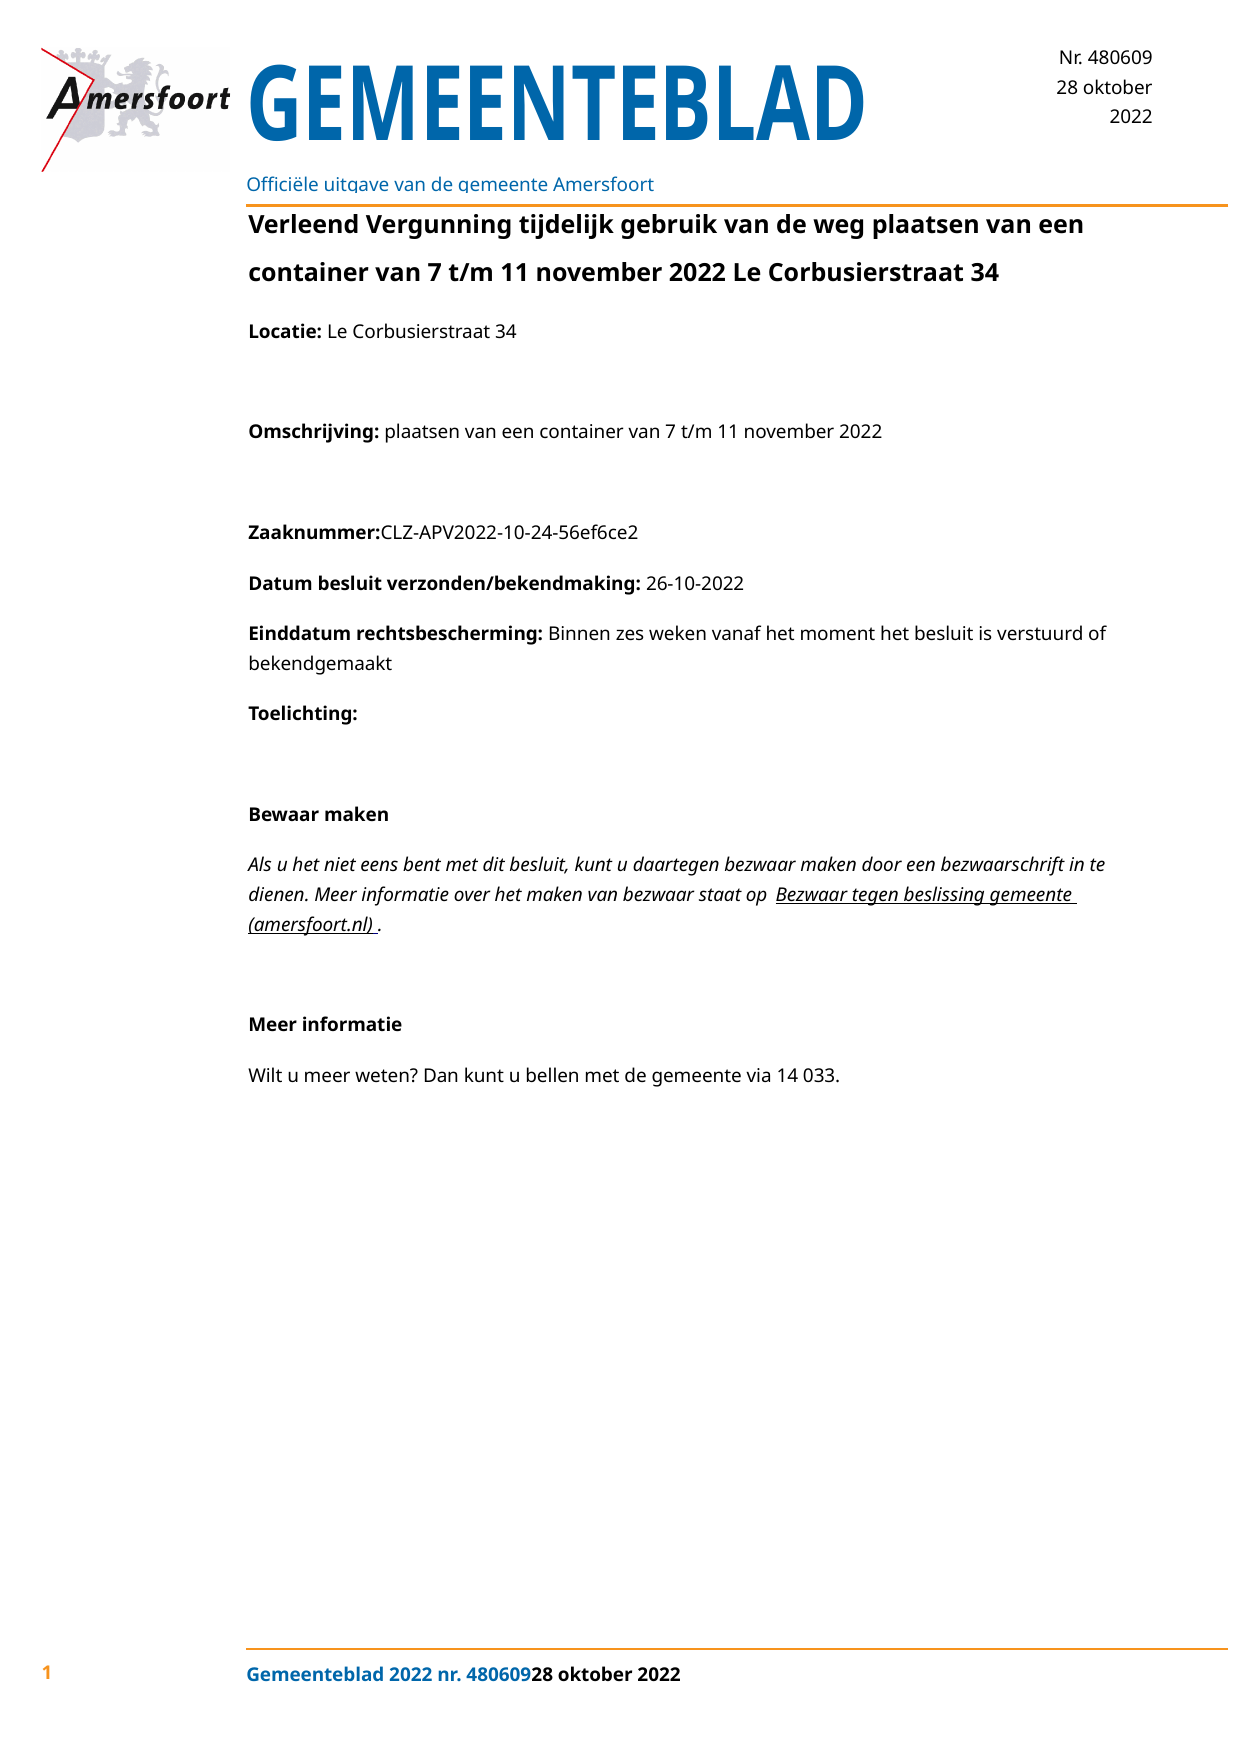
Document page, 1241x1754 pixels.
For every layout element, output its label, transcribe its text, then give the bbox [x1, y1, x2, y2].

text Omschrijving: plaatsen van een container van 7 t/m 11 november 2022 [248, 419, 1152, 444]
text Bewaar maken [248, 801, 1152, 827]
text Verleend Vergunning tijdelijk gebruik van de weg plaatsen van een container van 7 t/m 11 november 2022 Le Corbusierstraat 34 [248, 207, 1152, 288]
text Wilt u meer weten? Dan kunt u bellen met de gemeente via 14 033. [248, 1062, 1152, 1088]
text Meer informatie [248, 1012, 1152, 1037]
text Locatie: Le Corbusierstraat 34 [248, 318, 1152, 344]
text Zaaknummer:CLZ-APV2022-10-24-56ef6ce2 [248, 519, 1152, 545]
text Toelichting: [248, 700, 1152, 726]
picture [41, 47, 231, 172]
text Als u het niet eens bent met dit besluit, kunt u daartegen bezwaar maken door een bezwaarschrift in te dienen. Meer informatie over het maken van bezwaar staat op Bezwaar tegen beslissing gemeente (amersfoort.nl) . [248, 852, 1152, 937]
text Datum besluit verzonden/bekendmaking: 26-10-2022 [248, 570, 1152, 596]
text Einddatum rechtsbescherming: Binnen zes weken vanaf het moment het besluit is verstuurd of bekendgemaakt [248, 620, 1152, 676]
